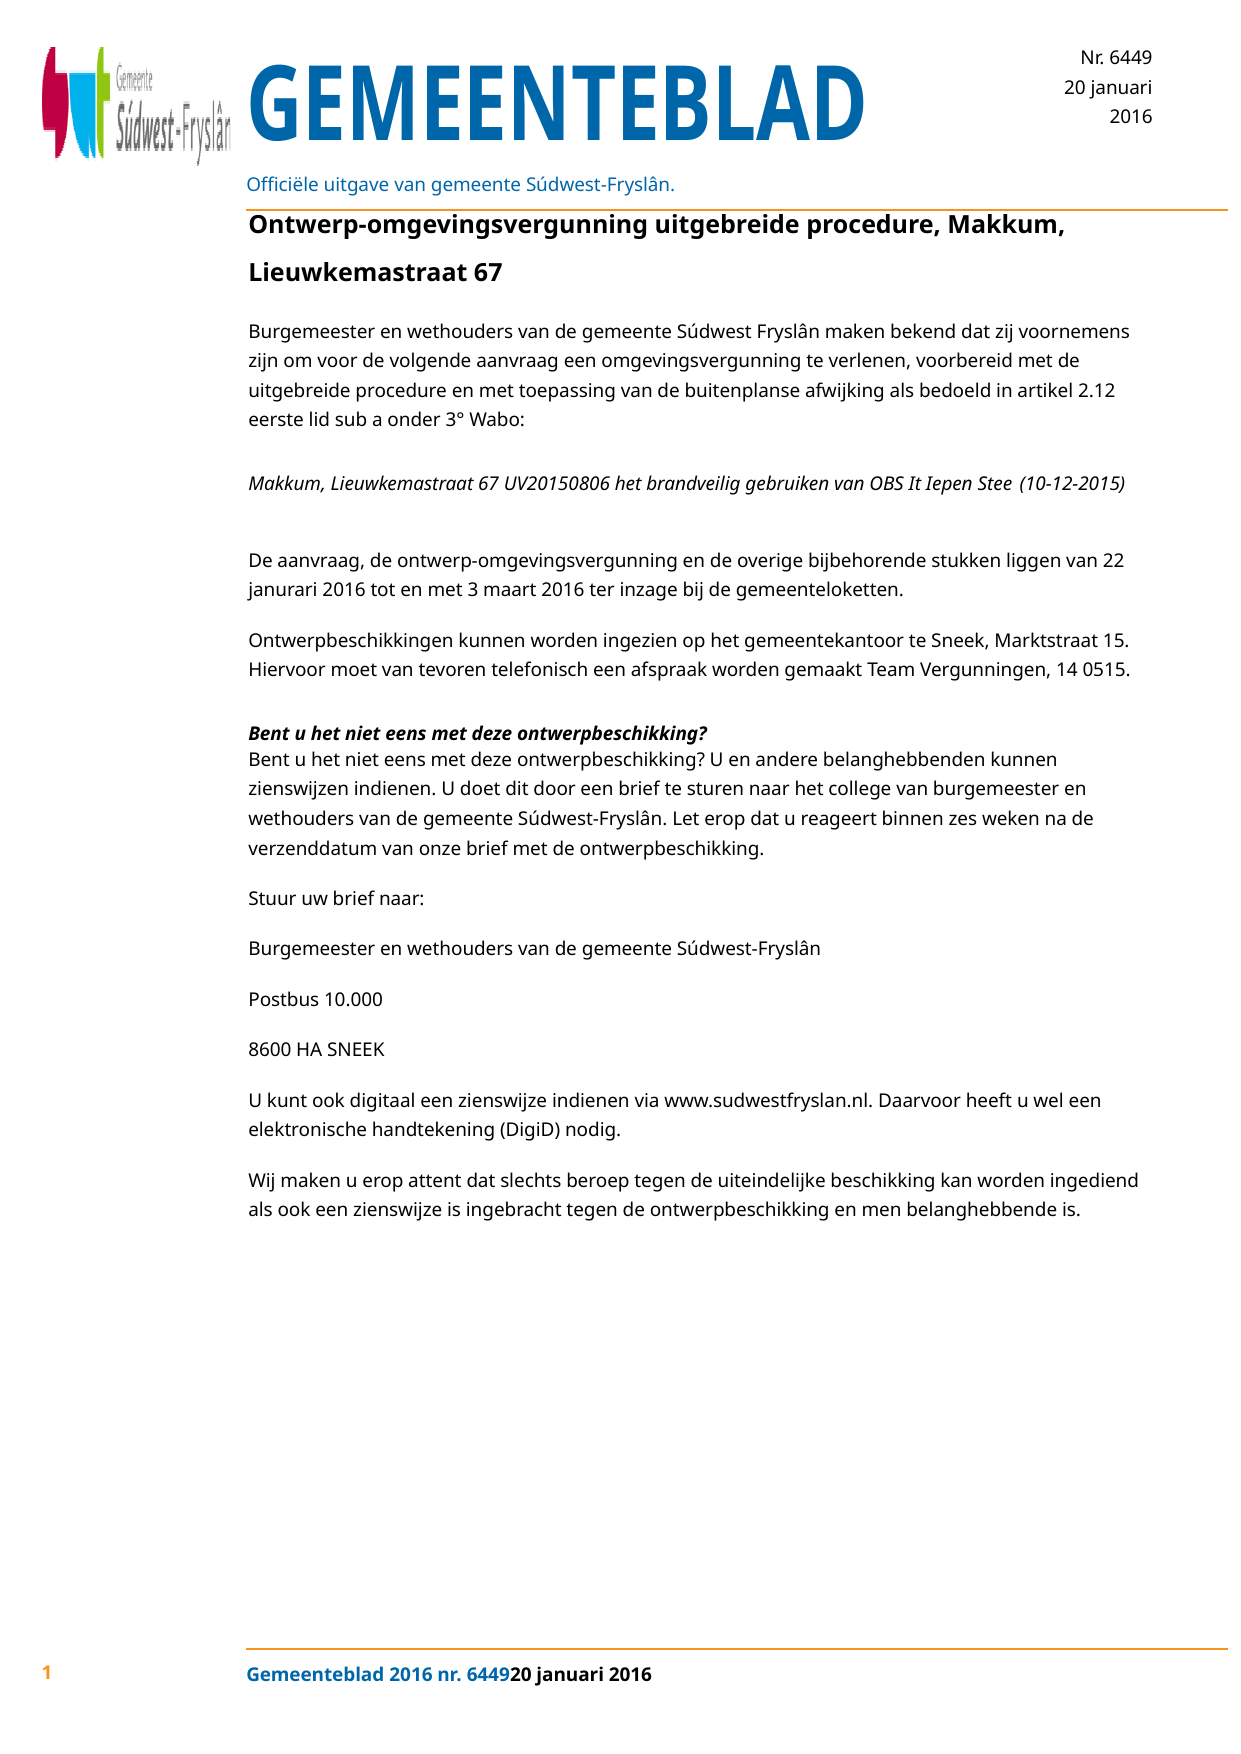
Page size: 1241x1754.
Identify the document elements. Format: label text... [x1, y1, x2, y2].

text 8600 HA SNEEK [248, 1036, 1152, 1062]
text Makkum, Lieuwkemastraat 67 UV20150806 het brandveilig gebruiken van OBS It Iepen Stee (10-12-2015) [248, 471, 1152, 496]
text Bent u het niet eens met deze ontwerpbeschikking? U en andere belanghebbenden kunnen zienswijzen indienen. U doet dit door een brief te sturen naar het college van burgemeester en wethouders van de gemeente Súdwest-Fryslân. Let erop dat u reageert binnen zes weken na de verzenddatum van onze brief met de ontwerpbeschikking. [248, 746, 1152, 861]
text Stuur uw brief naar: [248, 885, 1152, 911]
picture [41, 47, 231, 172]
text Burgemeester en wethouders van de gemeente Súdwest-Fryslân [248, 936, 1152, 961]
text Burgemeester en wethouders van de gemeente Súdwest Fryslân maken bekend dat zij voornemens zijn om voor de volgende aanvraag een omgevingsvergunning te verlenen, voorbereid met de uitgebreide procedure en met toepassing van de buitenplanse afwijking als bedoeld in artikel 2.12 eerste lid sub a onder 3° Wabo: [248, 318, 1152, 432]
text Postbus 10.000 [248, 986, 1152, 1012]
text Ontwerp-omgevingsvergunning uitgebreide procedure, Makkum, Lieuwkemastraat 67 [248, 211, 1152, 288]
text Ontwerpbeschikkingen kunnen worden ingezien op het gemeentekantoor te Sneek, Marktstraat 15. Hiervoor moet van tevoren telefonisch een afspraak worden gemaakt Team Vergunningen, 14 0515. [248, 627, 1152, 682]
text U kunt ook digitaal een zienswijze indienen via www.sudwestfryslan.nl. Daarvoor heeft u wel een elektronische handtekening (DigiD) nodig. [248, 1087, 1152, 1142]
text Wij maken u erop attent dat slechts beroep tegen de uiteindelijke beschikking kan worden ingediend als ook een zienswijze is ingebracht tegen de ontwerpbeschikking en men belanghebbende is. [248, 1167, 1152, 1222]
text De aanvraag, de ontwerp-omgevingsvergunning en de overige bijbehorende stukken liggen van 22 janurari 2016 tot en met 3 maart 2016 ter inzage bij de gemeenteloketten. [248, 547, 1152, 602]
text Bent u het niet eens met deze ontwerpbeschikking? [248, 720, 1152, 746]
